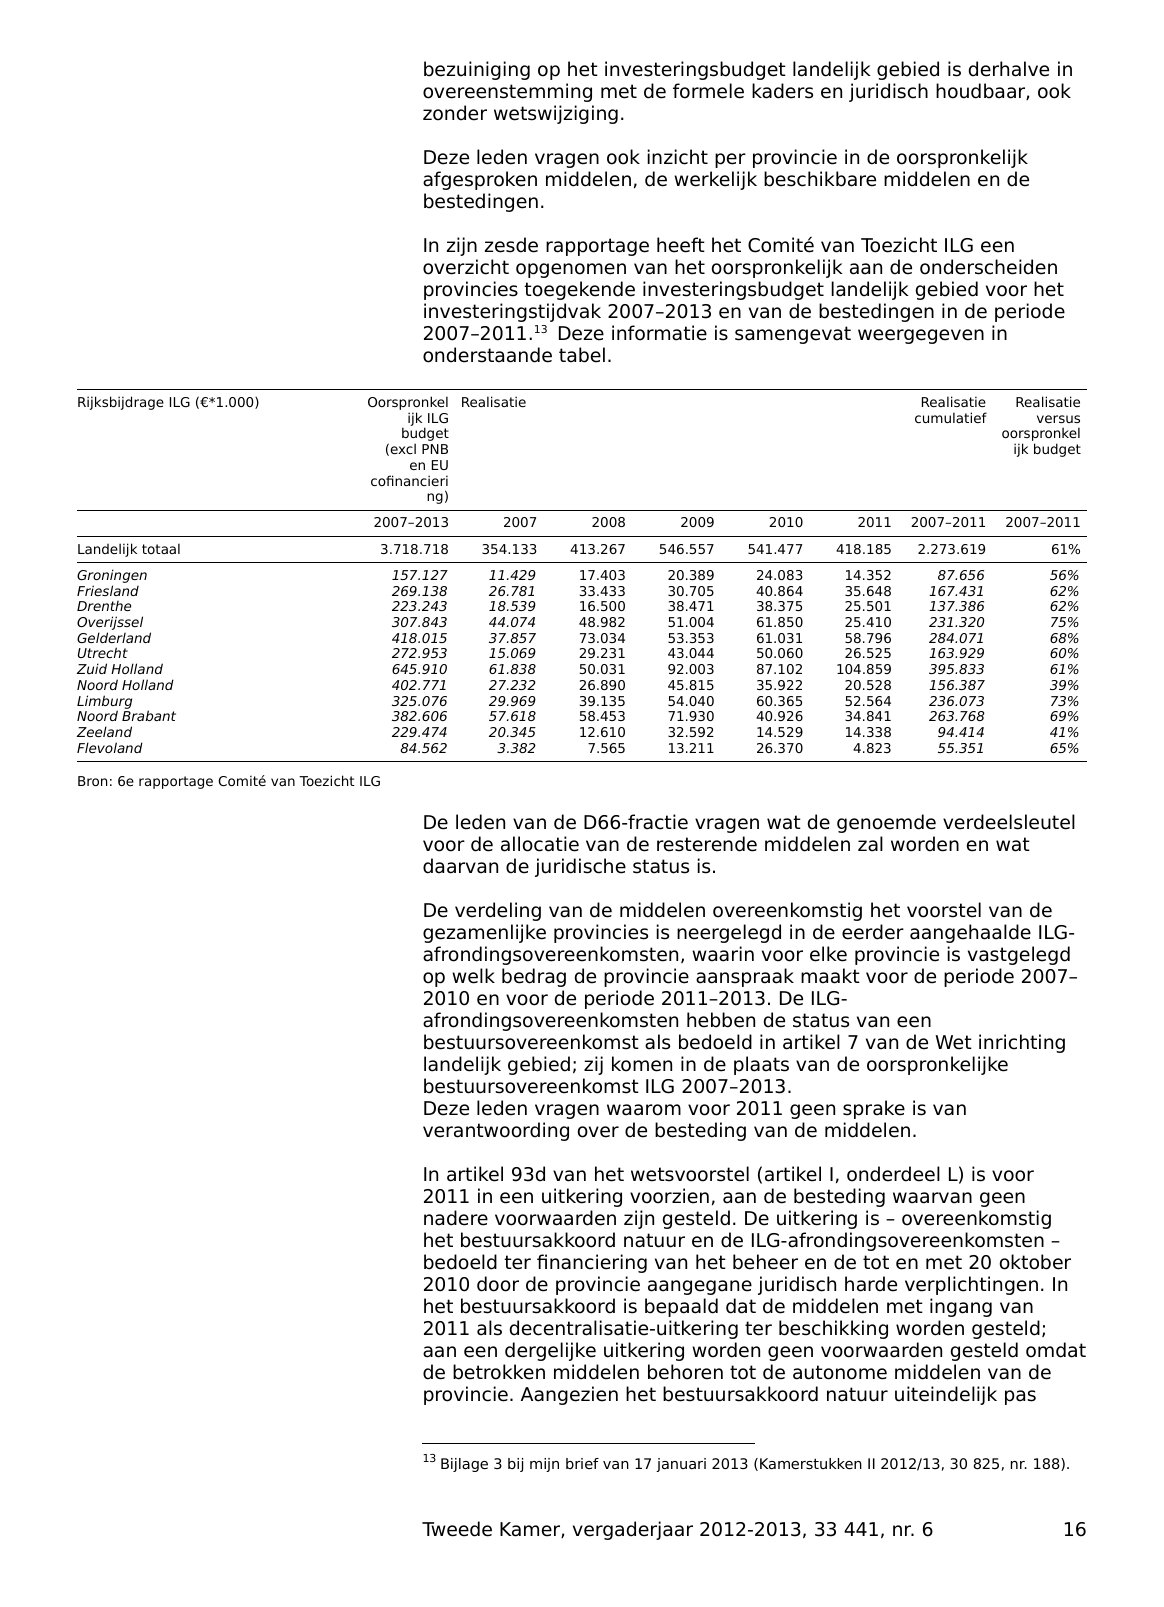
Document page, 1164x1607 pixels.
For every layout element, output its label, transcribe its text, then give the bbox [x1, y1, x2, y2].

table_cell 18.539 [455, 599, 543, 615]
table_cell 53.353 [632, 631, 720, 646]
table_cell Flevoland [77, 741, 360, 761]
text De leden van de D66-fractie vragen wat de genoemde verdeelsleutel voor de allocatie van de resterende middelen zal worden en wat daarvan de juridische status is. [422, 812, 1087, 878]
table_cell 20.345 [455, 725, 543, 741]
table_cell 14.338 [809, 725, 897, 741]
table_cell 37.857 [455, 631, 543, 646]
table_cell 26.525 [809, 646, 897, 662]
table_cell 167.431 [898, 583, 992, 599]
table_cell 163.929 [898, 646, 992, 662]
table_cell 38.471 [632, 599, 720, 615]
table_cell 61% [992, 537, 1087, 562]
table_cell Bron: 6e rapportage Comité van Toezicht ILG [77, 762, 1087, 789]
table_cell 32.592 [632, 725, 720, 741]
table_cell 25.501 [809, 599, 897, 615]
table_cell 60.365 [720, 694, 809, 709]
table_cell 15.069 [455, 646, 543, 662]
table_cell 12.610 [543, 725, 632, 741]
table_cell 26.890 [543, 678, 632, 693]
table_cell 58.796 [809, 631, 897, 646]
table_cell 645.910 [360, 662, 455, 678]
table_cell 272.953 [360, 646, 455, 662]
table_cell 51.004 [632, 615, 720, 631]
table_cell 60% [992, 646, 1087, 662]
table_cell 14.529 [720, 725, 809, 741]
table_cell 402.771 [360, 678, 455, 693]
table_cell 263.768 [898, 709, 992, 725]
table_cell 13.211 [632, 741, 720, 761]
table_cell 52.564 [809, 694, 897, 709]
text Bijlage 3 bij mijn brief van 17 januari 2013 (Kamerstukken II 2012/13, 30 825, nr. 188). [422, 1452, 1087, 1474]
table_cell 87.102 [720, 662, 809, 678]
table_cell 35.648 [809, 583, 897, 599]
table_header Rijksbijdrage ILG (€*1.000) [77, 390, 360, 509]
table_cell [77, 511, 360, 536]
table_cell 546.557 [632, 537, 720, 562]
table_cell 418.015 [360, 631, 455, 646]
table_cell 61% [992, 662, 1087, 678]
table_header Realisatie versus oorspronkelijk budget [992, 390, 1087, 509]
table_cell 54.040 [632, 694, 720, 709]
table_cell 16.500 [543, 599, 632, 615]
table_cell 50.060 [720, 646, 809, 662]
table_cell 2011 [809, 511, 897, 536]
table_cell 73% [992, 694, 1087, 709]
table_cell 382.606 [360, 709, 455, 725]
table_cell Landelijk totaal [77, 537, 360, 562]
table_cell 104.859 [809, 662, 897, 678]
table_cell 354.133 [455, 537, 543, 562]
table_cell Noord Holland [77, 678, 360, 693]
table_cell Limburg [77, 694, 360, 709]
table_cell Zeeland [77, 725, 360, 741]
table_cell 50.031 [543, 662, 632, 678]
table_cell Noord Brabant [77, 709, 360, 725]
table_cell 61.850 [720, 615, 809, 631]
table_cell 3.718.718 [360, 537, 455, 562]
table_cell 39% [992, 678, 1087, 693]
table_cell Friesland [77, 583, 360, 599]
table_cell 3.382 [455, 741, 543, 761]
table_cell 307.843 [360, 615, 455, 631]
table_cell 61.031 [720, 631, 809, 646]
table_cell 33.433 [543, 583, 632, 599]
table_cell Gelderland [77, 631, 360, 646]
table_cell 137.386 [898, 599, 992, 615]
table_cell 2010 [720, 511, 809, 536]
table_cell 41% [992, 725, 1087, 741]
table_cell 40.864 [720, 583, 809, 599]
table_cell 62% [992, 583, 1087, 599]
table_cell Utrecht [77, 646, 360, 662]
table_cell 71.930 [632, 709, 720, 725]
table_cell 231.320 [898, 615, 992, 631]
table_cell 20.389 [632, 563, 720, 583]
table_cell 395.833 [898, 662, 992, 678]
table_cell 2007–2011 [992, 511, 1087, 536]
table_cell 27.232 [455, 678, 543, 693]
table_cell 56% [992, 563, 1087, 583]
table_cell 92.003 [632, 662, 720, 678]
table_cell 25.410 [809, 615, 897, 631]
table_cell 75% [992, 615, 1087, 631]
table_cell 34.841 [809, 709, 897, 725]
table_cell 94.414 [898, 725, 992, 741]
table_cell 4.823 [809, 741, 897, 761]
table_cell 26.781 [455, 583, 543, 599]
table_header Realisatie cumulatief [898, 390, 992, 509]
table_cell 418.185 [809, 537, 897, 562]
table_cell 35.922 [720, 678, 809, 693]
table_cell 73.034 [543, 631, 632, 646]
table_cell 62% [992, 599, 1087, 615]
table_cell 30.705 [632, 583, 720, 599]
table_cell 223.243 [360, 599, 455, 615]
table_cell 29.231 [543, 646, 632, 662]
table_cell Overijssel [77, 615, 360, 631]
table_cell 26.370 [720, 741, 809, 761]
text De verdeling van de middelen overeenkomstig het voorstel van de gezamenlijke provincies is neergelegd in de eerder aangehaalde ILG-afrondingsovereenkomsten, waarin voor elke provincie is vastgelegd op welk bedrag de provincie aanspraak maakt voor de periode 2007–2010 en voor de periode 2011–2013. De ILG-afrondingsovereenkomsten hebben de status van een bestuursovereenkomst als bedoeld in artikel 7 van de Wet inrichting landelijk gebied; zij komen in de plaats van de oorspronkelijke bestuursovereenkomst ILG 2007–2013. [422, 900, 1087, 1098]
table_cell 43.044 [632, 646, 720, 662]
table_cell Drenthe [77, 599, 360, 615]
table_cell 84.562 [360, 741, 455, 761]
table_header Realisatie [455, 390, 897, 509]
table_cell 24.083 [720, 563, 809, 583]
table_cell 541.477 [720, 537, 809, 562]
table_cell 269.138 [360, 583, 455, 599]
table_cell 69% [992, 709, 1087, 725]
table_cell 2007 [455, 511, 543, 536]
text bezuiniging op het investeringsbudget landelijk gebied is derhalve in overeenstemming met de formele kaders en juridisch houdbaar, ook zonder wetswijziging. [422, 59, 1087, 125]
table_cell Groningen [77, 563, 360, 583]
text Deze leden vragen ook inzicht per provincie in de oorspronkelijk afgesproken middelen, de werkelijk beschikbare middelen en de bestedingen. [422, 147, 1087, 213]
table_cell 68% [992, 631, 1087, 646]
table_cell Zuid Holland [77, 662, 360, 678]
table_cell 229.474 [360, 725, 455, 741]
table_cell 284.071 [898, 631, 992, 646]
table_cell 2008 [543, 511, 632, 536]
table_cell 2007–2011 [898, 511, 992, 536]
table_cell 413.267 [543, 537, 632, 562]
table_cell 7.565 [543, 741, 632, 761]
text Deze leden vragen waarom voor 2011 geen sprake is van verantwoording over de besteding van de middelen. [422, 1098, 1087, 1142]
text In zijn zesde rapportage heeft het Comité van Toezicht ILG een overzicht opgenomen van het oorspronkelijk aan de onderscheiden provincies toegekende investeringsbudget landelijk gebied voor het investeringstijdvak 2007–2013 en van de bestedingen in de periode 2007–2011. Deze informatie is samengevat weergegeven in onderstaande tabel. [422, 235, 1087, 367]
table_cell 65% [992, 741, 1087, 761]
table_cell 2.273.619 [898, 537, 992, 562]
table_cell 2009 [632, 511, 720, 536]
table_cell 58.453 [543, 709, 632, 725]
table_cell 29.969 [455, 694, 543, 709]
table_cell 44.074 [455, 615, 543, 631]
table_cell 325.076 [360, 694, 455, 709]
table_cell 236.073 [898, 694, 992, 709]
table_cell 2007–2013 [360, 511, 455, 536]
table_cell 39.135 [543, 694, 632, 709]
table_cell 48.982 [543, 615, 632, 631]
table_cell 17.403 [543, 563, 632, 583]
table_cell 14.352 [809, 563, 897, 583]
table_header Oorspronkelijk ILG budget (excl PNB en EU cofinanciering) [360, 390, 455, 509]
table_cell 11.429 [455, 563, 543, 583]
table_cell 55.351 [898, 741, 992, 761]
table_cell 57.618 [455, 709, 543, 725]
table_cell 45.815 [632, 678, 720, 693]
table_cell 20.528 [809, 678, 897, 693]
text In artikel 93d van het wetsvoorstel (artikel I, onderdeel L) is voor 2011 in een uitkering voorzien, aan de besteding waarvan geen nadere voorwaarden zijn gesteld. De uitkering is – overeenkomstig het bestuursakkoord natuur en de ILG-afrondingsovereenkomsten – bedoeld ter financiering van het beheer en de tot en met 20 oktober 2010 door de provincie aangegane juridisch harde verplichtingen. In het bestuursakkoord is bepaald dat de middelen met ingang van 2011 als decentralisatie-uitkering ter beschikking worden gesteld; aan een dergelijke uitkering worden geen voorwaarden gesteld omdat de betrokken middelen behoren tot de autonome middelen van de provincie. Aangezien het bestuursakkoord natuur uiteindelijk pas [422, 1164, 1087, 1406]
table_cell 87.656 [898, 563, 992, 583]
table_cell 38.375 [720, 599, 809, 615]
table_cell 156.387 [898, 678, 992, 693]
table_cell 157.127 [360, 563, 455, 583]
table_cell 40.926 [720, 709, 809, 725]
table_cell 61.838 [455, 662, 543, 678]
